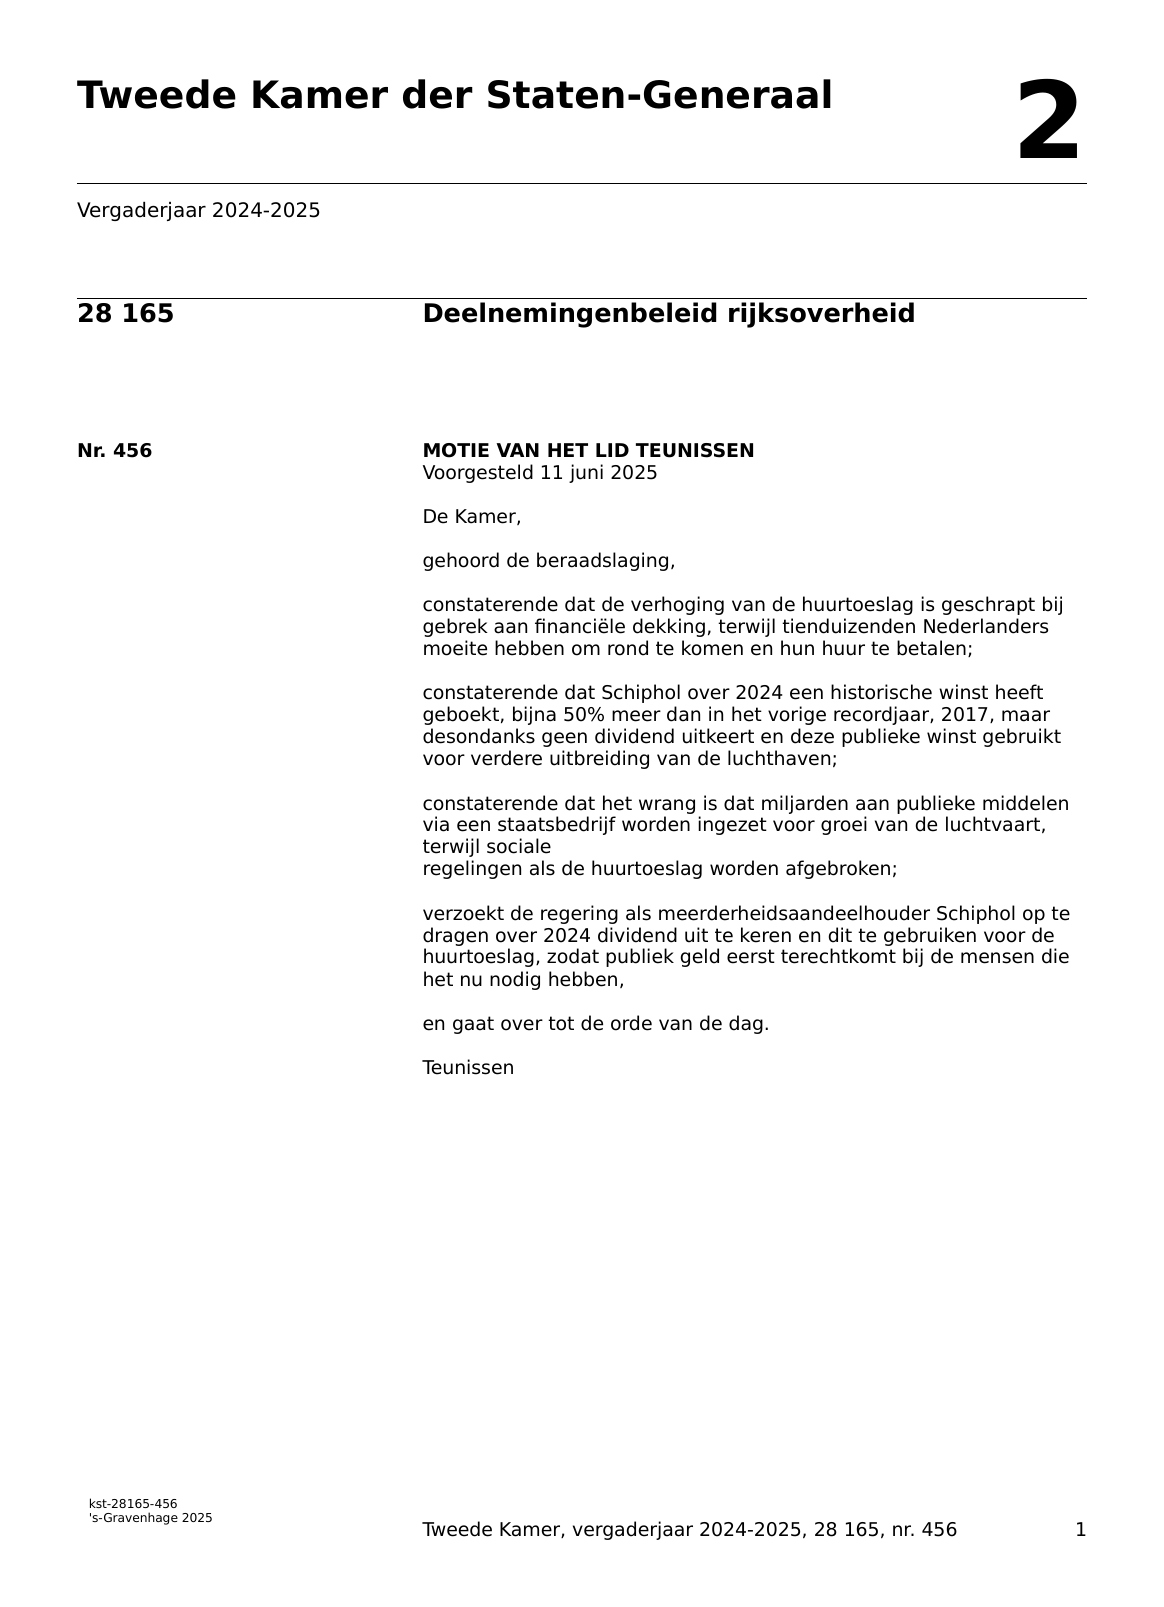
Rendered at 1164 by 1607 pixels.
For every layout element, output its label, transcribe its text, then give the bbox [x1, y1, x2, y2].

text constaterende dat de verhoging van de huurtoeslag is geschrapt bij gebrek aan financiële dekking, terwijl tienduizenden Nederlanders moeite hebben om rond te komen en hun huur te betalen; [422, 594, 1087, 660]
table_header 2 [886, 59, 1087, 183]
text constaterende dat Schiphol over 2024 een historische winst heeft geboekt, bijna 50% meer dan in het vorige recordjaar, 2017, maar desondanks geen dividend uitkeert en deze publieke winst gebruikt voor verdere uitbreiding van de luchthaven; [422, 682, 1087, 770]
text gehoord de beraadslaging, [422, 550, 1087, 572]
text Voorgesteld 11 juni 2025 [422, 462, 1087, 484]
text 's-Gravenhage 2025 [88, 1511, 323, 1525]
text kst-28165-456 [88, 1497, 323, 1511]
text constaterende dat het wrang is dat miljarden aan publieke middelen via een staatsbedrijf worden ingezet voor groei van de luchtvaart, terwijl sociale [422, 792, 1087, 858]
table_cell Vergaderjaar 2024-2025 [77, 184, 1087, 298]
text verzoekt de regering als meerderheidsaandeelhouder Schiphol op te dragen over 2024 dividend uit te keren en dit te gebruiken voor de huurtoeslag, zodat publiek geld eerst terechtkomt bij de mensen die het nu nodig hebben, [422, 902, 1087, 990]
text Teunissen [422, 1057, 1087, 1079]
table_header Tweede Kamer der Staten-Generaal [77, 59, 886, 183]
subtitle Nr. 456 MOTIE VAN HET LID TEUNISSEN [77, 440, 1087, 462]
text en gaat over tot de orde van de dag. [422, 1013, 1087, 1034]
text De Kamer, [422, 506, 1087, 528]
subtitle 28 165 Deelnemingenbeleid rijksoverheid [77, 299, 1087, 329]
text regelingen als de huurtoeslag worden afgebroken; [422, 858, 1087, 880]
